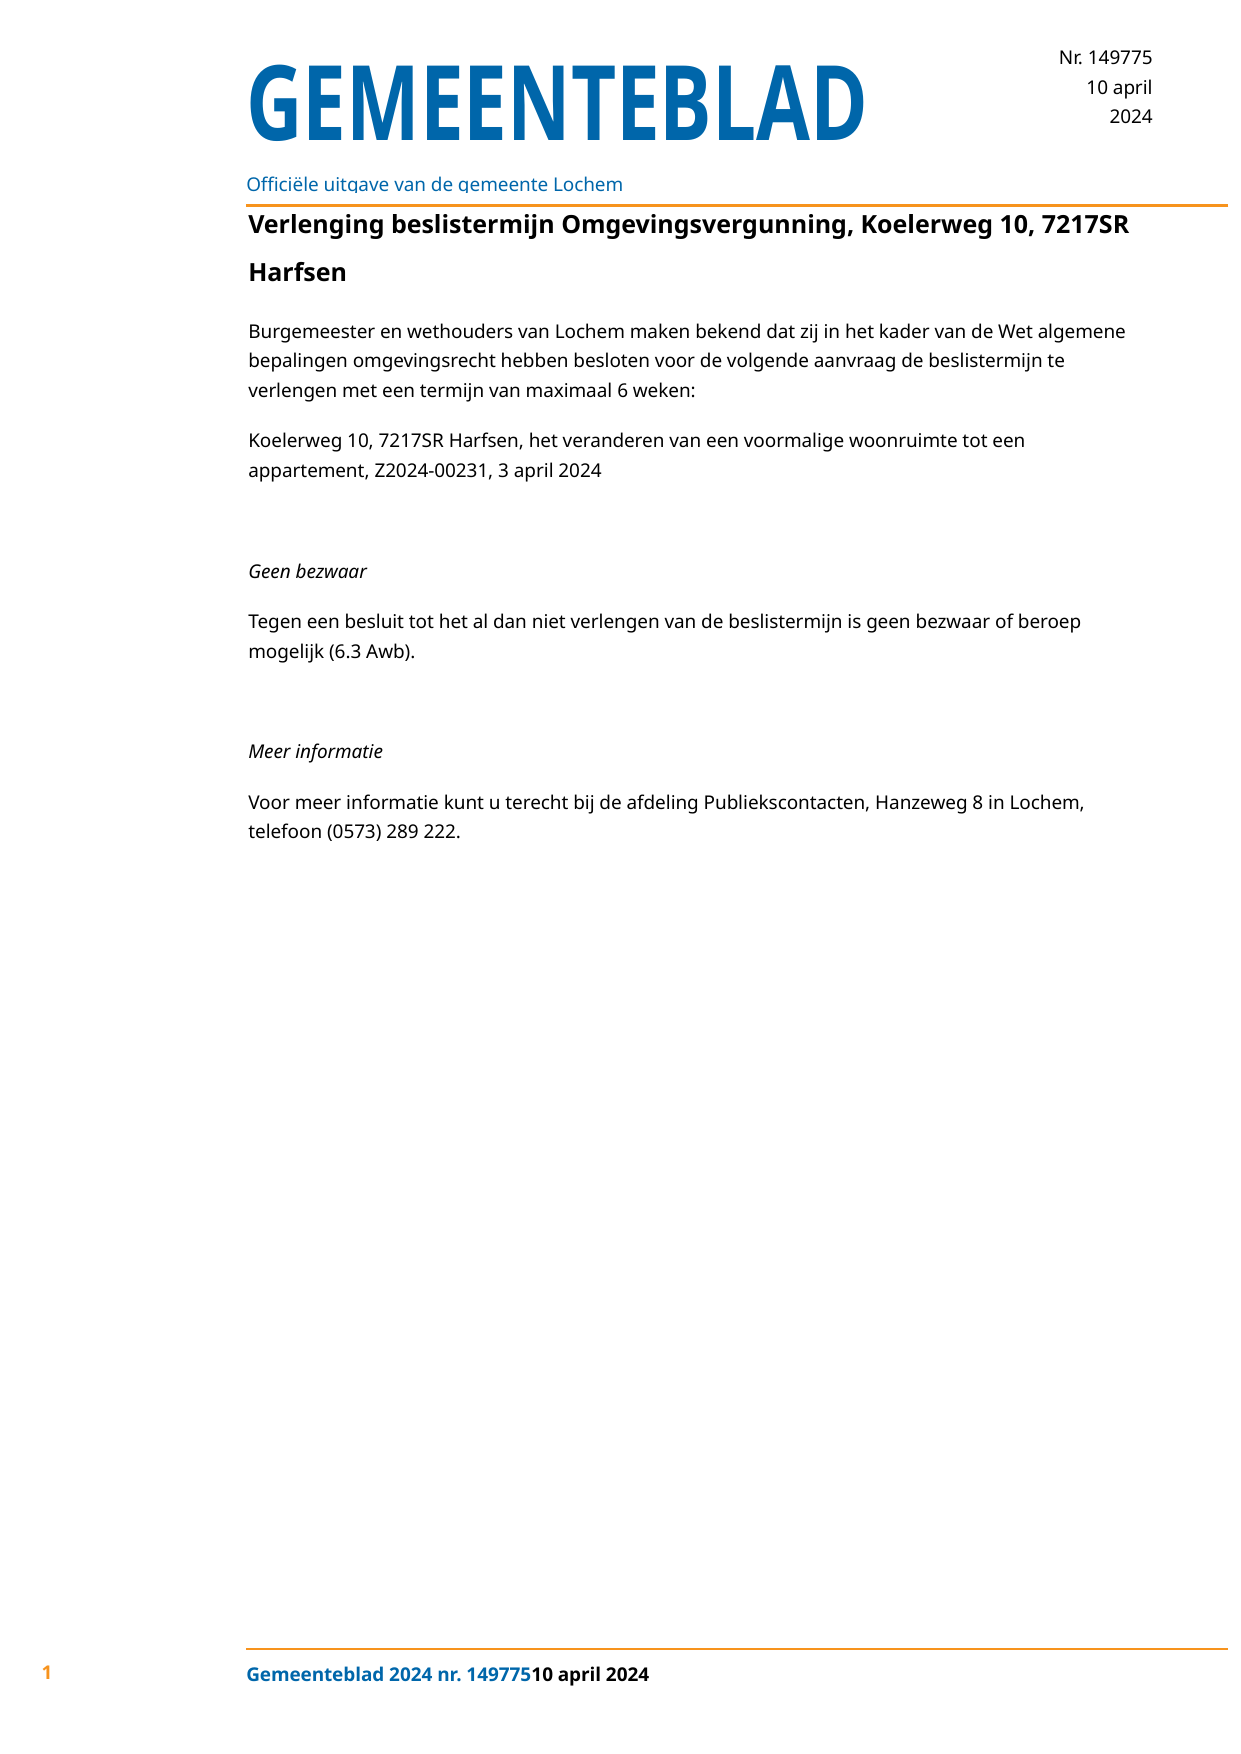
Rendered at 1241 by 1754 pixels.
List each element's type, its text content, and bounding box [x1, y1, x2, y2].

text Verlenging beslistermijn Omgevingsvergunning, Koelerweg 10, 7217SR Harfsen [248, 207, 1152, 288]
text Meer informatie [248, 739, 1152, 764]
text Koelerweg 10, 7217SR Harfsen, het veranderen van een voormalige woonruimte tot een appartement, Z2024-00231, 3 april 2024 [248, 427, 1152, 483]
text Tegen een besluit tot het al dan niet verlengen van de beslistermijn is geen bezwaar of beroep mogelijk (6.3 Awb). [248, 608, 1152, 664]
text Geen bezwaar [248, 558, 1152, 584]
picture [41, 47, 231, 172]
text Burgemeester en wethouders van Lochem maken bekend dat zij in het kader van de Wet algemene bepalingen omgevingsrecht hebben besloten voor de volgende aanvraag de beslistermijn te verlengen met een termijn van maximaal 6 weken: [248, 318, 1152, 403]
text Voor meer informatie kunt u terecht bij de afdeling Publiekscontacten, Hanzeweg 8 in Lochem, telefoon (0573) 289 222. [248, 789, 1152, 844]
